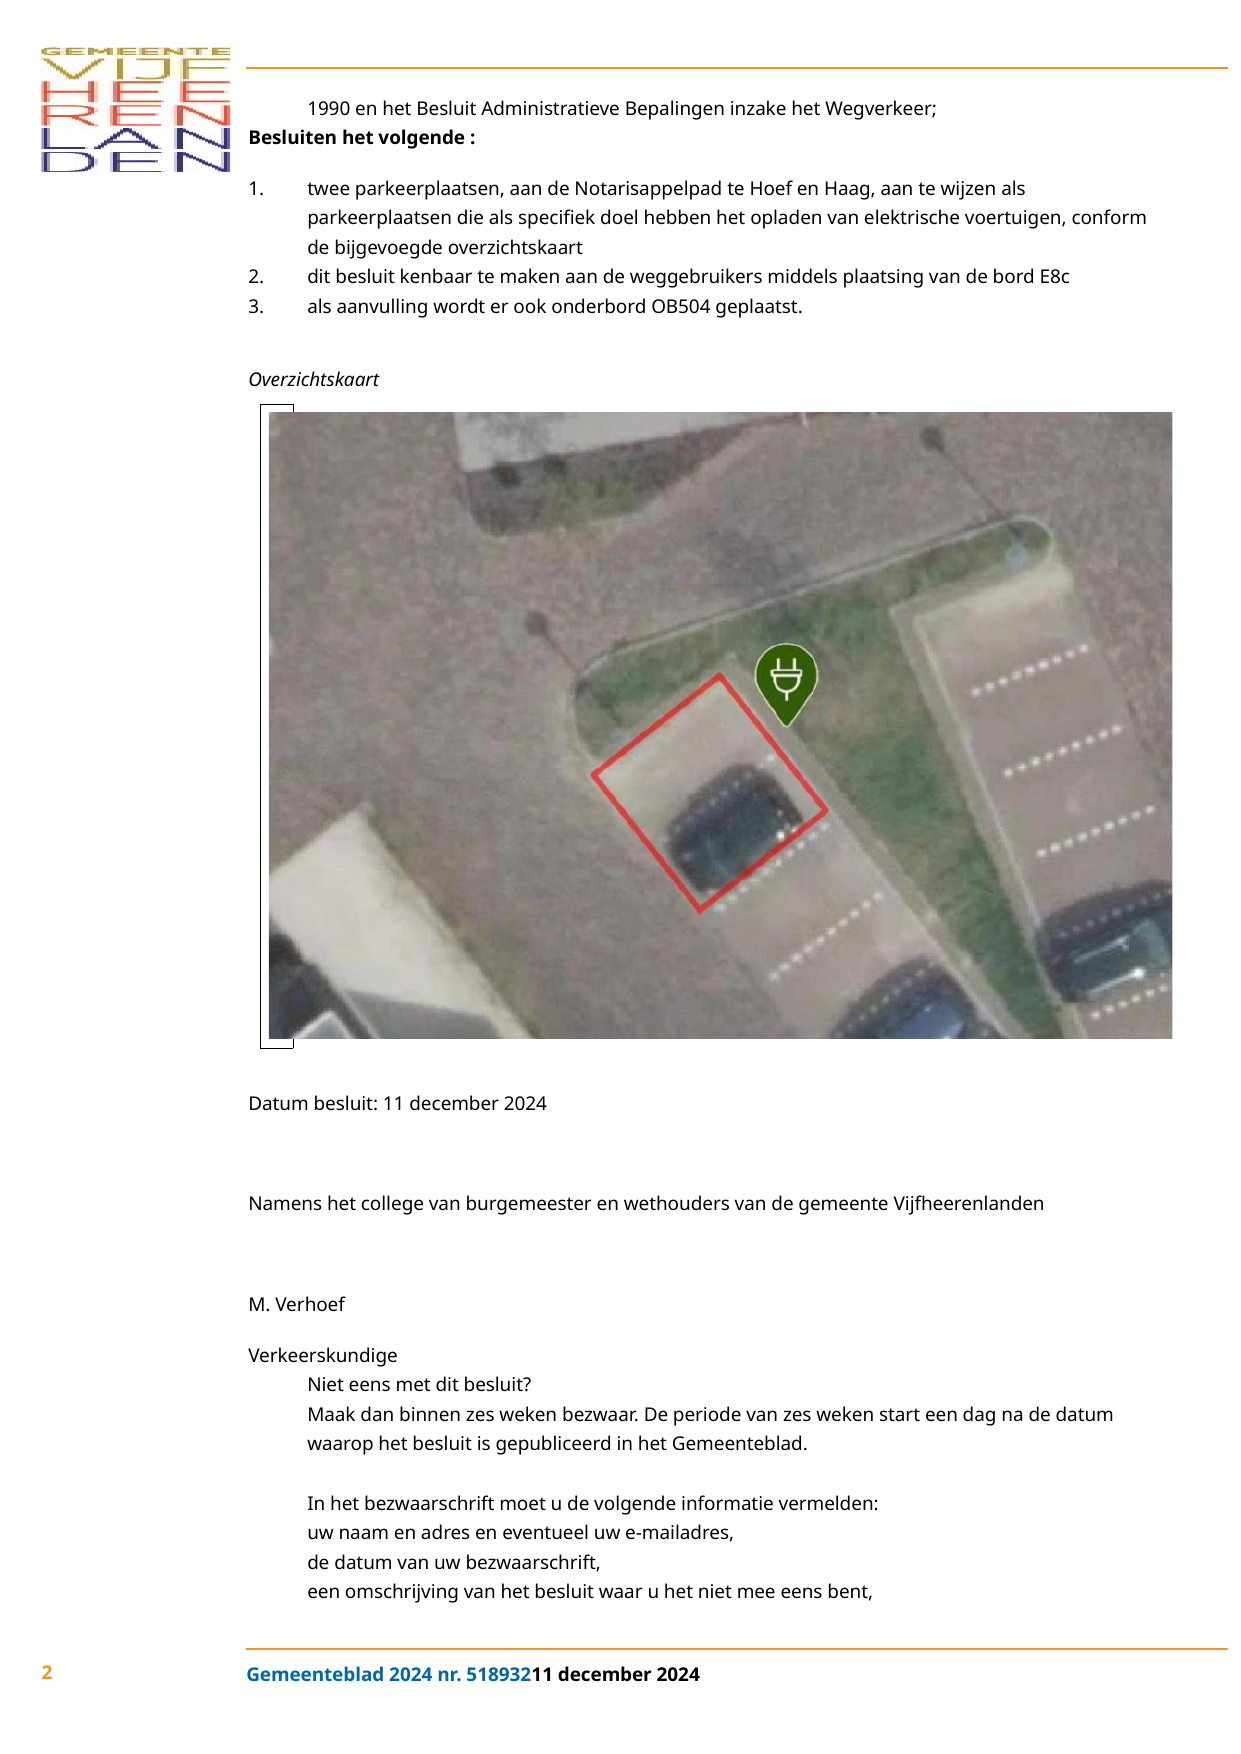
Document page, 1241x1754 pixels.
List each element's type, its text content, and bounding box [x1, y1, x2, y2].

picture [41, 47, 231, 172]
text Overzichtskaart [248, 366, 1152, 392]
list als aanvulling wordt er ook onderbord OB504 geplaatst. [248, 293, 1152, 319]
list Niet eens met dit besluit? [248, 1371, 1152, 1397]
text Datum besluit: 11 december 2024 [248, 1090, 1152, 1116]
text Besluiten het volgende : [248, 124, 1152, 150]
list dit besluit kenbaar te maken aan de weggebruikers middels plaatsing van de bord E8c [248, 263, 1152, 289]
list 1990 en het Besluit Administratieve Bepalingen inzake het Wegverkeer; [248, 95, 1152, 121]
list In het bezwaarschrift moet u de volgende informatie vermelden: [248, 1490, 1152, 1516]
list uw naam en adres en eventueel uw e-mailadres, [248, 1519, 1152, 1545]
list twee parkeerplaatsen, aan de Notarisappelpad te Hoef en Haag, aan te wijzen als parkeerplaatsen die als specifiek doel hebben het opladen van elektrische voertuigen, conform de bijgevoegde overzichtskaart [248, 175, 1152, 260]
picture [268, 412, 1173, 1039]
text Verkeerskundige [248, 1342, 1152, 1368]
text M. Verhoef [248, 1291, 1152, 1317]
list een omschrijving van het besluit waar u het niet mee eens bent, [248, 1578, 1152, 1604]
list de datum van uw bezwaarschrift, [248, 1549, 1152, 1575]
text Namens het college van burgemeester en wethouders van de gemeente Vijfheerenlanden [248, 1191, 1152, 1216]
list Maak dan binnen zes weken bezwaar. De periode van zes weken start een dag na de datum waarop het besluit is gepubliceerd in het Gemeenteblad. [248, 1401, 1152, 1456]
